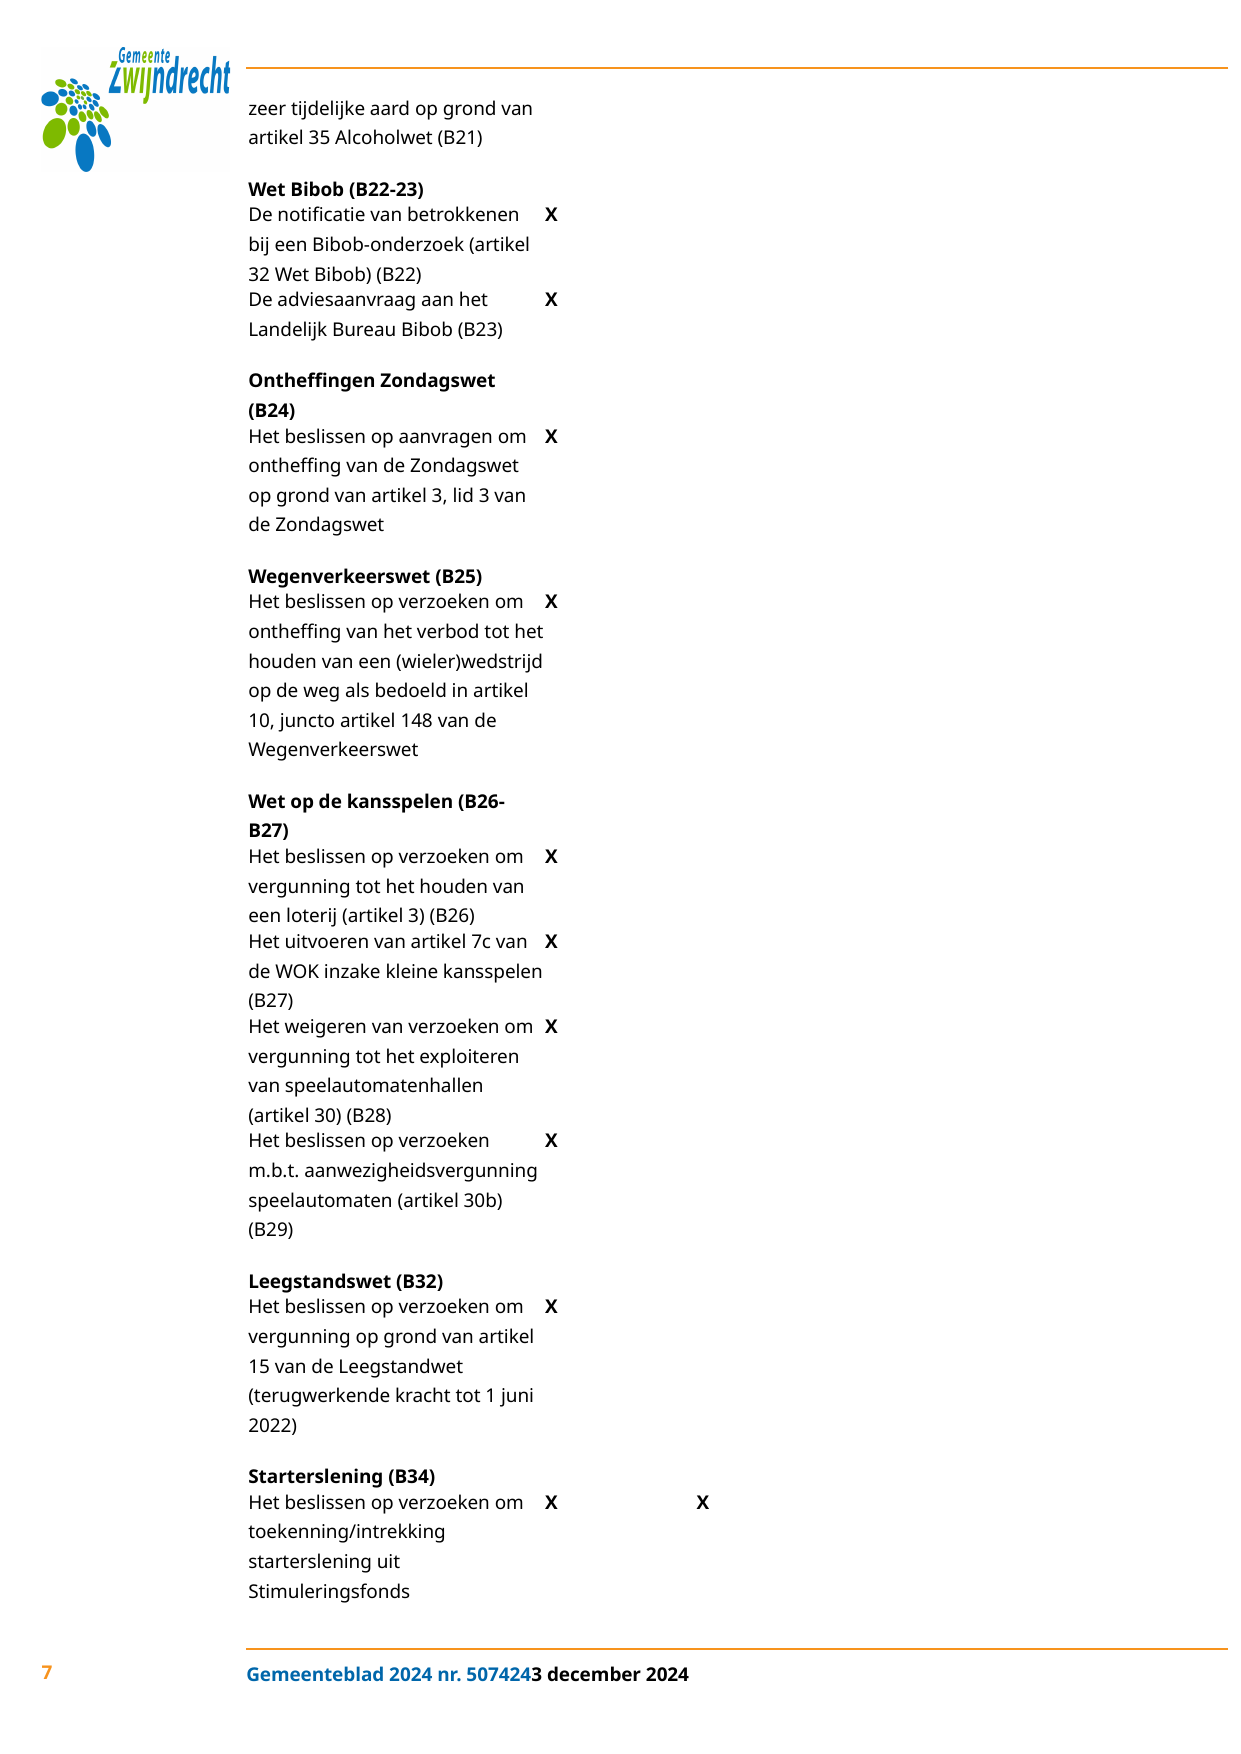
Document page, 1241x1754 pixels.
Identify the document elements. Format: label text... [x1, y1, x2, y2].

table_cell [696, 1464, 848, 1489]
table_cell [1000, 589, 1152, 762]
table_cell [545, 1268, 696, 1294]
table_cell [248, 342, 545, 367]
table_cell [848, 286, 1000, 342]
table_cell [696, 589, 848, 762]
table_cell [1000, 423, 1152, 537]
table_cell [696, 342, 848, 367]
table_cell [848, 844, 1000, 928]
table_cell Wet Bibob (B22-23) [248, 176, 545, 202]
table_cell [545, 368, 696, 423]
table_cell [1000, 1268, 1152, 1294]
table_cell [848, 928, 1000, 1013]
table_cell Het uitvoeren van artikel 7c van de WOK inzake kleine kansspelen (B27) [248, 928, 545, 1013]
table_cell [848, 150, 1000, 176]
table_cell [1000, 286, 1152, 342]
table_cell [248, 1438, 545, 1463]
table_cell [545, 1242, 696, 1268]
table_cell [545, 1464, 696, 1489]
table_cell [545, 150, 696, 176]
table_cell [1000, 537, 1152, 563]
table_cell [1000, 1128, 1152, 1242]
picture [41, 47, 231, 172]
table_cell [696, 1268, 848, 1294]
table_cell Het beslissen op verzoeken om vergunning op grond van artikel 15 van de Leegstandwet (terugwerkende kracht tot 1 juni 2022) [248, 1294, 545, 1438]
table_cell Ontheffingen Zondagswet (B24) [248, 368, 545, 423]
table_cell Starterslening (B34) [248, 1464, 545, 1489]
table_cell [545, 176, 696, 202]
table_cell [248, 537, 545, 563]
table_cell [848, 1128, 1000, 1242]
table_cell [696, 202, 848, 286]
table_cell [1000, 368, 1152, 423]
table_cell [848, 563, 1000, 589]
table_cell X [545, 589, 696, 762]
table_cell Het beslissen op verzoeken om vergunning tot het houden van een loterij (artikel 3) (B26) [248, 844, 545, 928]
table_cell [696, 1013, 848, 1128]
table_cell X [545, 202, 696, 286]
table_cell [696, 563, 848, 589]
table_cell [545, 788, 696, 843]
table_cell [545, 763, 696, 788]
table_cell [1000, 342, 1152, 367]
table_cell [848, 1242, 1000, 1268]
table_cell [848, 1489, 1000, 1604]
table_cell [545, 563, 696, 589]
table_cell [1000, 202, 1152, 286]
table_cell [1000, 1464, 1152, 1489]
table_cell [1000, 1242, 1152, 1268]
table_cell [848, 368, 1000, 423]
table_cell [545, 342, 696, 367]
table_cell [1000, 1438, 1152, 1463]
table_cell [696, 176, 848, 202]
table_cell [848, 176, 1000, 202]
table_cell [1000, 563, 1152, 589]
table_cell [696, 368, 848, 423]
table_cell Het weigeren van verzoeken om vergunning tot het exploiteren van speelautomatenhallen (artikel 30) (B28) [248, 1013, 545, 1128]
table_cell [696, 1128, 848, 1242]
table_cell [1000, 763, 1152, 788]
table_cell [248, 150, 545, 176]
table_cell [248, 763, 545, 788]
table_cell [848, 342, 1000, 367]
table_cell [848, 423, 1000, 537]
table_cell [696, 763, 848, 788]
table_cell [696, 788, 848, 843]
table_cell [848, 1464, 1000, 1489]
table_cell X [545, 1013, 696, 1128]
table_cell [1000, 1294, 1152, 1438]
table_cell [1000, 844, 1152, 928]
table_cell X [545, 928, 696, 1013]
table_cell [1000, 95, 1152, 150]
table_cell De notificatie van betrokkenen bij een Bibob-onderzoek (artikel 32 Wet Bibob) (B22) [248, 202, 545, 286]
table_cell [848, 1294, 1000, 1438]
table_cell Het beslissen op verzoeken om ontheffing van het verbod tot het houden van een (wieler)wedstrijd op de weg als bedoeld in artikel 10, juncto artikel 148 van de Wegenverkeerswet [248, 589, 545, 762]
table_cell [1000, 1013, 1152, 1128]
table_cell [848, 537, 1000, 563]
table_cell Het beslissen op verzoeken m.b.t. aanwezigheidsvergunning speelautomaten (artikel 30b) (B29) [248, 1128, 545, 1242]
table_cell X [545, 1294, 696, 1438]
table_cell zeer tijdelijke aard op grond van artikel 35 Alcoholwet (B21) [248, 95, 545, 150]
table_cell X [545, 1128, 696, 1242]
table_cell [696, 423, 848, 537]
table_cell [848, 763, 1000, 788]
table_cell [696, 286, 848, 342]
table_cell [696, 844, 848, 928]
table_cell [696, 1294, 848, 1438]
table_cell [696, 928, 848, 1013]
table_cell [696, 150, 848, 176]
table_cell [696, 95, 848, 150]
table_cell X [696, 1489, 848, 1604]
table_cell [545, 95, 696, 150]
table_cell [848, 788, 1000, 843]
table_cell [696, 1438, 848, 1463]
table_cell [848, 202, 1000, 286]
table_cell X [545, 1489, 696, 1604]
table_cell [848, 1438, 1000, 1463]
table_cell [1000, 176, 1152, 202]
table_cell [545, 537, 696, 563]
table_cell X [545, 844, 696, 928]
table_cell [848, 1268, 1000, 1294]
table_cell Het beslissen op aanvragen om ontheffing van de Zondagswet op grond van artikel 3, lid 3 van de Zondagswet [248, 423, 545, 537]
table_cell [1000, 1489, 1152, 1604]
table_cell [696, 537, 848, 563]
table_cell [1000, 150, 1152, 176]
table_cell Het beslissen op verzoeken om toekenning/intrekking starterslening uit Stimuleringsfonds [248, 1489, 545, 1604]
table_cell Wet op de kansspelen (B26-B27) [248, 788, 545, 843]
table_cell [848, 589, 1000, 762]
table_cell X [545, 286, 696, 342]
table_cell [545, 1438, 696, 1463]
table_cell Leegstandswet (B32) [248, 1268, 545, 1294]
table_cell [696, 1242, 848, 1268]
table_cell De adviesaanvraag aan het Landelijk Bureau Bibob (B23) [248, 286, 545, 342]
table_cell [1000, 928, 1152, 1013]
table_cell [248, 1242, 545, 1268]
table_cell [1000, 788, 1152, 843]
table_cell Wegenverkeerswet (B25) [248, 563, 545, 589]
table_cell X [545, 423, 696, 537]
table_cell [848, 1013, 1000, 1128]
table_cell [848, 95, 1000, 150]
